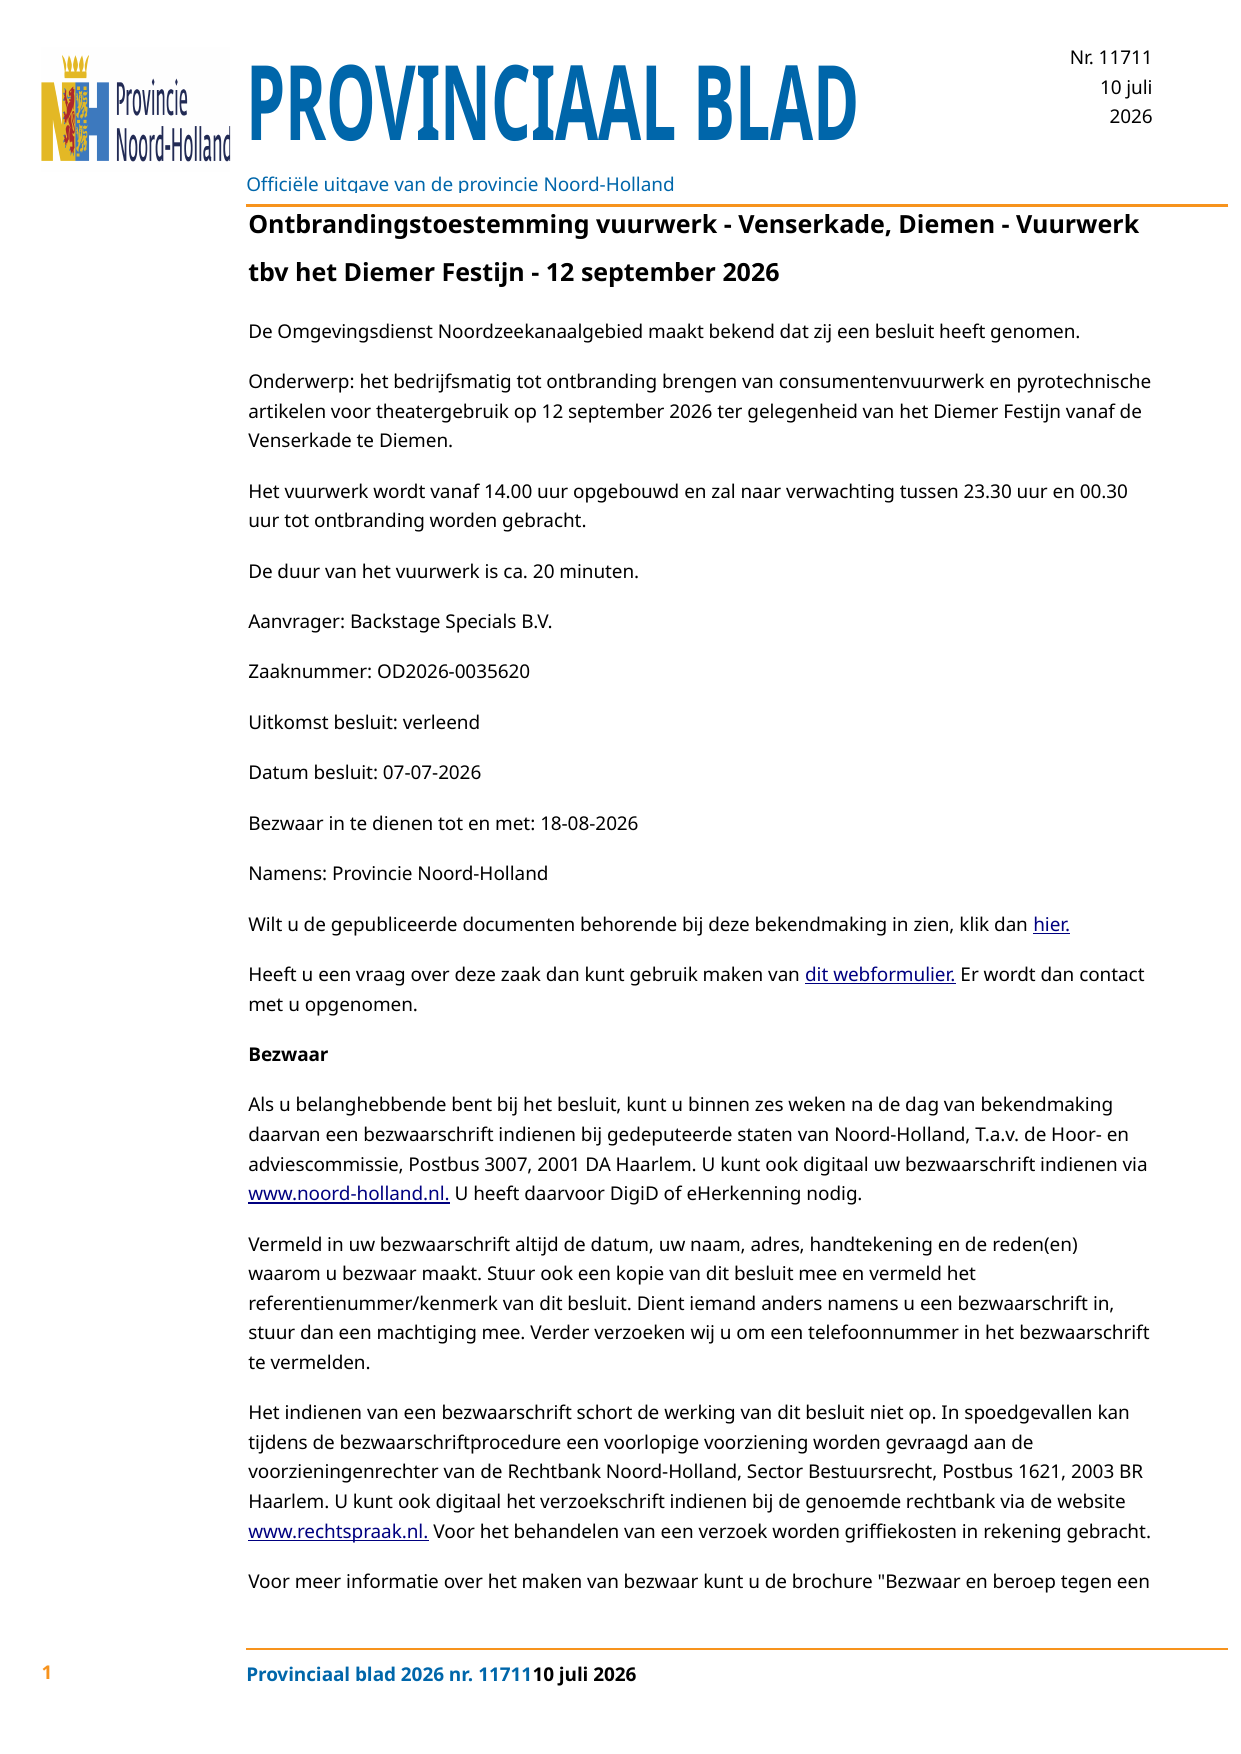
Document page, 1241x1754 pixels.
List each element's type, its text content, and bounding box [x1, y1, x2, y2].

text De Omgevingsdienst Noordzeekanaalgebied maakt bekend dat zij een besluit heeft genomen. [248, 318, 1152, 344]
text Namens: Provincie Noord-Holland [248, 860, 1152, 886]
text Uitkomst besluit: verleend [248, 709, 1152, 735]
text Bezwaar in te dienen tot en met: 18-08-2026 [248, 810, 1152, 836]
text Het indienen van een bezwaarschrift schort de werking van dit besluit niet op. In spoedgevallen kan tijdens de bezwaarschriftprocedure een voorlopige voorziening worden gevraagd aan de voorzieningenrechter van de Rechtbank Noord-Holland, Sector Bestuursrecht, Postbus 1621, 2003 BR Haarlem. U kunt ook digitaal het verzoekschrift indienen bij de genoemde rechtbank via de website www.rechtspraak.nl. Voor het behandelen van een verzoek worden griffiekosten in rekening gebracht. [248, 1399, 1152, 1544]
text Het vuurwerk wordt vanaf 14.00 uur opgebouwd en zal naar verwachting tussen 23.30 uur en 00.30 uur tot ontbranding worden gebracht. [248, 478, 1152, 533]
picture [41, 47, 231, 172]
text Als u belanghebbende bent bij het besluit, kunt u binnen zes weken na de dag van bekendmaking daarvan een bezwaarschrift indienen bij gedeputeerde staten van Noord-Holland, T.a.v. de Hoor- en adviescommissie, Postbus 3007, 2001 DA Haarlem. U kunt ook digitaal uw bezwaarschrift indienen via www.noord-holland.nl. U heeft daarvoor DigiD of eHerkenning nodig. [248, 1092, 1152, 1206]
text Voor meer informatie over het maken van bezwaar kunt u de brochure "Bezwaar en beroep tegen een [248, 1568, 1152, 1594]
text Ontbrandingstoestemming vuurwerk - Venserkade, Diemen - Vuurwerk tbv het Diemer Festijn - 12 september 2026 [248, 207, 1152, 288]
text Heeft u een vraag over deze zaak dan kunt gebruik maken van dit webformulier. Er wordt dan contact met u opgenomen. [248, 961, 1152, 1017]
text De duur van het vuurwerk is ca. 20 minuten. [248, 558, 1152, 584]
text Zaaknummer: OD2026-0035620 [248, 659, 1152, 684]
text Bezwaar [248, 1041, 1152, 1067]
text Onderwerp: het bedrijfsmatig tot ontbranding brengen van consumentenvuurwerk en pyrotechnische artikelen voor theatergebruik op 12 september 2026 ter gelegenheid van het Diemer Festijn vanaf de Venserkade te Diemen. [248, 368, 1152, 453]
text Aanvrager: Backstage Specials B.V. [248, 608, 1152, 634]
text Wilt u de gepubliceerde documenten behorende bij deze bekendmaking in zien, klik dan hier. [248, 911, 1152, 937]
text Datum besluit: 07-07-2026 [248, 759, 1152, 785]
text Vermeld in uw bezwaarschrift altijd de datum, uw naam, adres, handtekening en de reden(en) waarom u bezwaar maakt. Stuur ook een kopie van dit besluit mee en vermeld het referentienummer/kenmerk van dit besluit. Dient iemand anders namens u een bezwaarschrift in, stuur dan een machtiging mee. Verder verzoeken wij u om een telefoonnummer in het bezwaarschrift te vermelden. [248, 1231, 1152, 1375]
